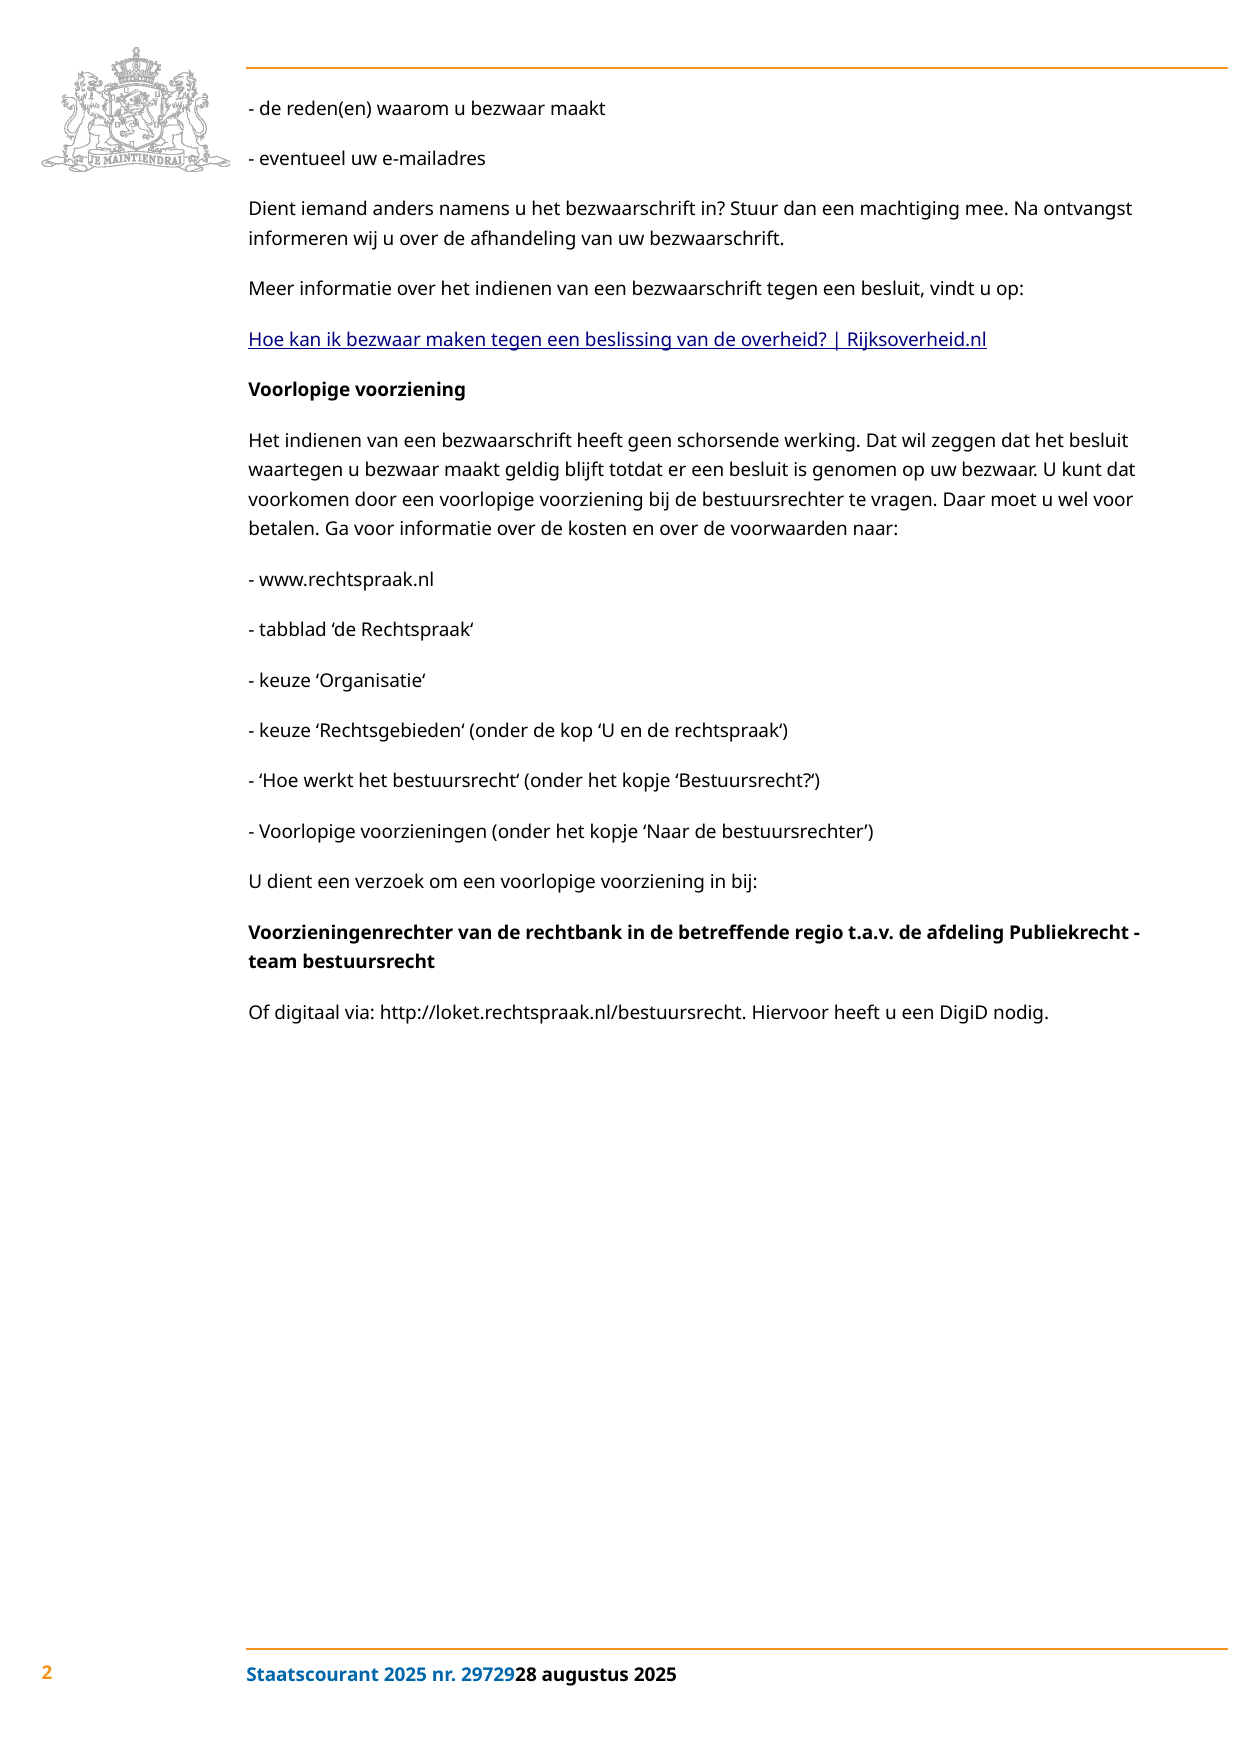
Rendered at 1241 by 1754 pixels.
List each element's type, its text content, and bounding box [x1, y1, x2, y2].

text Of digitaal via: http://loket.rechtspraak.nl/bestuursrecht. Hiervoor heeft u een DigiD nodig. [248, 999, 1152, 1025]
text - de reden(en) waarom u bezwaar maakt [248, 95, 1152, 121]
text Dient iemand anders namens u het bezwaarschrift in? Stuur dan een machtiging mee. Na ontvangst informeren wij u over de afhandeling van uw bezwaarschrift. [248, 196, 1152, 251]
text Voorlopige voorziening [248, 376, 1152, 402]
text - tabblad ‘de Rechtspraak‘ [248, 616, 1152, 642]
text Hoe kan ik bezwaar maken tegen een beslissing van de overheid? | Rijksoverheid.nl [248, 326, 1152, 352]
text Meer informatie over het indienen van een bezwaarschrift tegen een besluit, vindt u op: [248, 276, 1152, 301]
text - Voorlopige voorzieningen (onder het kopje ‘Naar de bestuursrechter’) [248, 818, 1152, 844]
text Voorzieningenrechter van de rechtbank in de betreffende regio t.a.v. de afdeling Publiekrecht - team bestuursrecht [248, 919, 1152, 974]
picture [41, 47, 231, 172]
text - www.rechtspraak.nl [248, 566, 1152, 592]
text - keuze ‘Organisatie‘ [248, 667, 1152, 693]
text - eventueel uw e-mailadres [248, 145, 1152, 171]
text - keuze ‘Rechtsgebieden‘ (onder de kop ‘U en de rechtspraak‘) [248, 717, 1152, 743]
text U dient een verzoek om een voorlopige voorziening in bij: [248, 868, 1152, 894]
text - ‘Hoe werkt het bestuursrecht‘ (onder het kopje ‘Bestuursrecht?‘) [248, 768, 1152, 793]
text Het indienen van een bezwaarschrift heeft geen schorsende werking. Dat wil zeggen dat het besluit waartegen u bezwaar maakt geldig blijft totdat er een besluit is genomen op uw bezwaar. U kunt dat voorkomen door een voorlopige voorziening bij de bestuursrechter te vragen. Daar moet u wel voor betalen. Ga voor informatie over de kosten en over de voorwaarden naar: [248, 427, 1152, 541]
